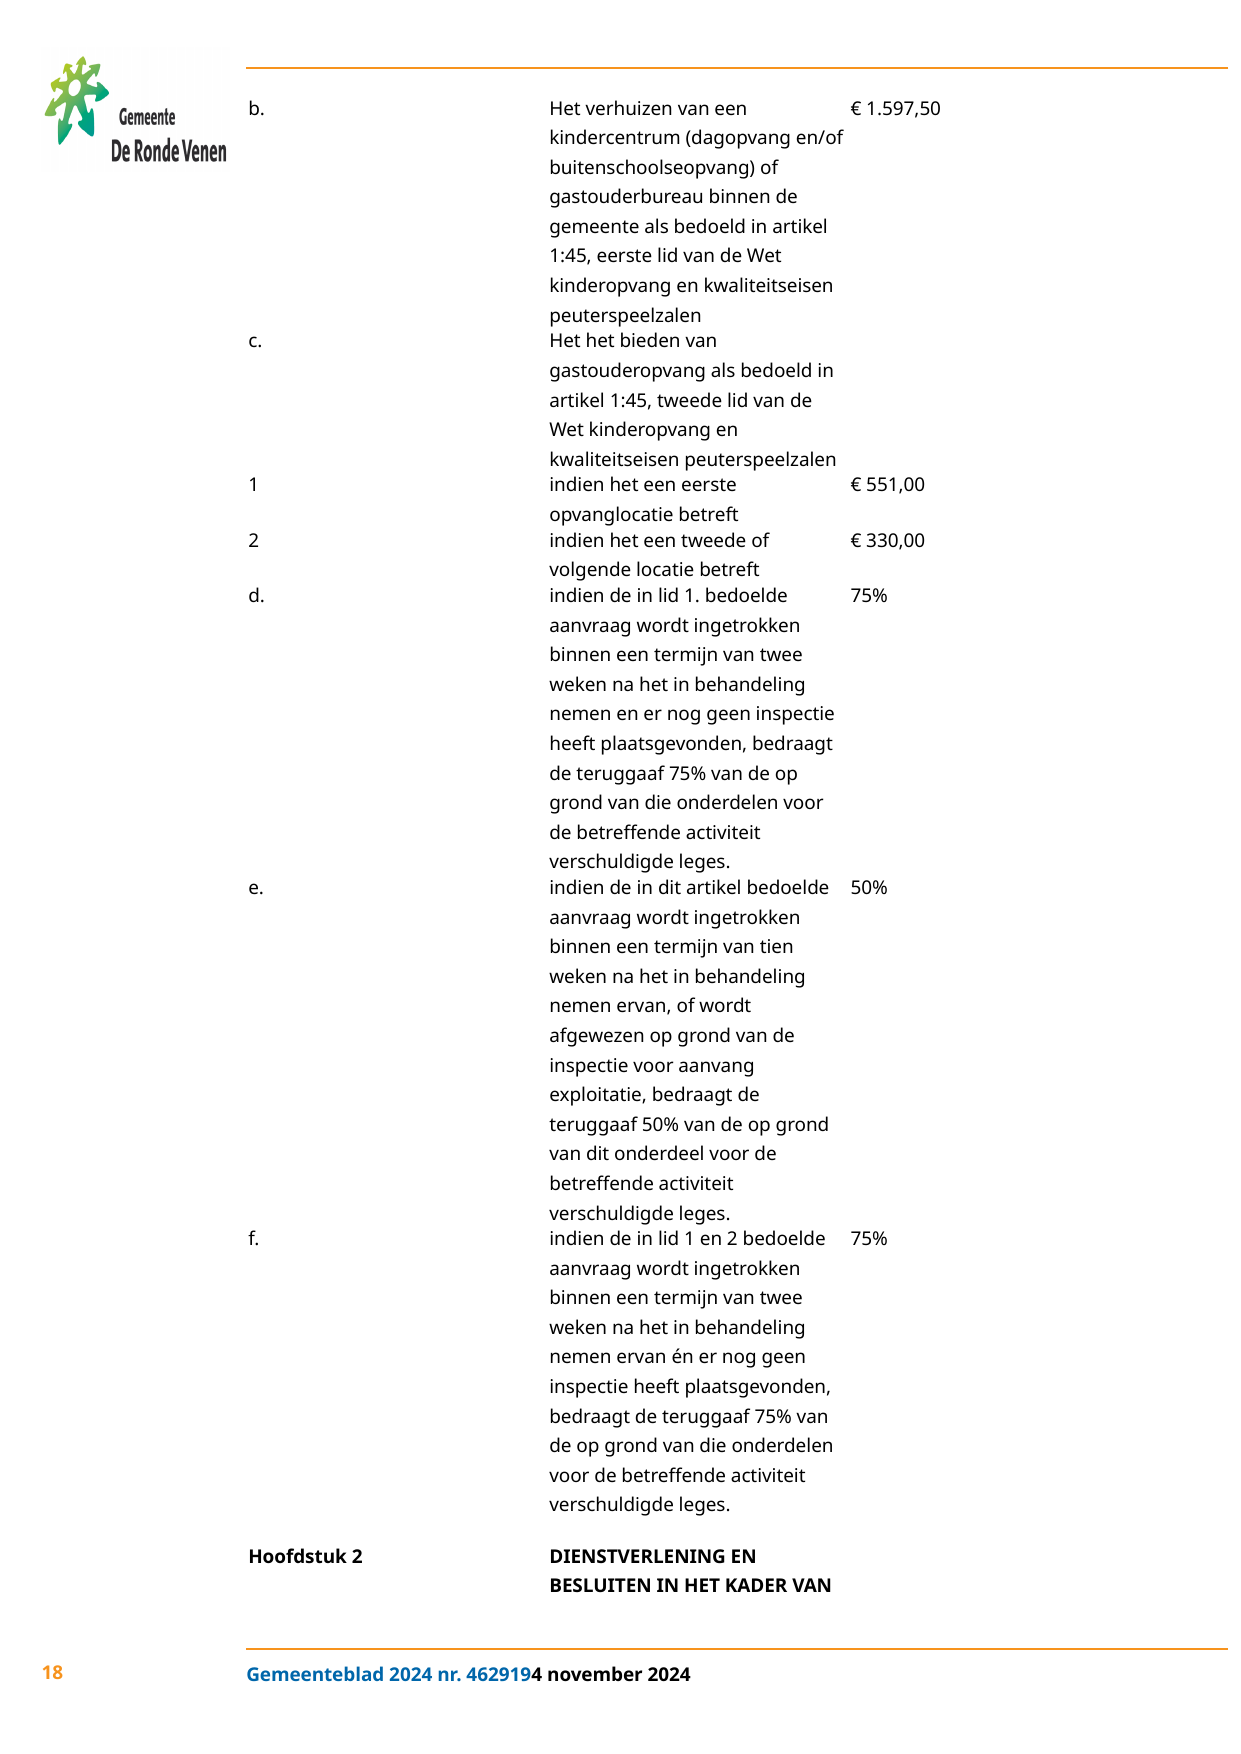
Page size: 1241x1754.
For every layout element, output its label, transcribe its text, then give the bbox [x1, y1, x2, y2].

table_cell e. [248, 874, 549, 1225]
table_cell [850, 328, 1152, 472]
table_cell 1 [248, 472, 549, 527]
table_cell indien de in dit artikel bedoelde aanvraag wordt ingetrokken binnen een termijn van tien weken na het in behandeling nemen ervan, of wordt afgewezen op grond van de inspectie voor aanvang exploitatie, bedraagt de teruggaaf 50% van de op grond van dit onderdeel voor de betreffende activiteit verschuldigde leges. [549, 874, 850, 1225]
table_cell Het verhuizen van een kindercentrum (dagopvang en/of buitenschoolseopvang) of gastouderbureau binnen de gemeente als bedoeld in artikel 1:45, eerste lid van de Wet kinderopvang en kwaliteitseisen peuterspeelzalen [549, 95, 850, 328]
table_cell Het het bieden van gastouderopvang als bedoeld in artikel 1:45, tweede lid van de Wet kinderopvang en kwaliteitseisen peuterspeelzalen [549, 328, 850, 472]
table_cell Hoofdstuk 2 [248, 1543, 549, 1598]
picture [41, 47, 231, 172]
table_cell d. [248, 582, 549, 874]
table_cell 75% [850, 582, 1152, 874]
table_cell b. [248, 95, 549, 328]
table_cell c. [248, 328, 549, 472]
table_cell 50% [850, 874, 1152, 1225]
table_cell [248, 1518, 549, 1543]
table_cell f. [248, 1225, 549, 1517]
table_cell [549, 1518, 850, 1543]
table_cell indien de in lid 1 en 2 bedoelde aanvraag wordt ingetrokken binnen een termijn van twee weken na het in behandeling nemen ervan én er nog geen inspectie heeft plaatsgevonden, bedraagt de teruggaaf 75% van de op grond van die onderdelen voor de betreffende activiteit verschuldigde leges. [549, 1225, 850, 1517]
table_cell 75% [850, 1225, 1152, 1517]
table_cell indien de in lid 1. bedoelde aanvraag wordt ingetrokken binnen een termijn van twee weken na het in behandeling nemen en er nog geen inspectie heeft plaatsgevonden, bedraagt de teruggaaf 75% van de op grond van die onderdelen voor de betreffende activiteit verschuldigde leges. [549, 582, 850, 874]
table_cell [850, 1518, 1152, 1543]
table_cell € 551,00 [850, 472, 1152, 527]
table_cell [850, 1543, 1152, 1598]
table_cell indien het een eerste opvanglocatie betreft [549, 472, 850, 527]
table_cell € 330,00 [850, 527, 1152, 582]
table_cell DIENSTVERLENING EN BESLUITEN IN HET KADER VAN [549, 1543, 850, 1598]
table_cell indien het een tweede of volgende locatie betreft [549, 527, 850, 582]
table_cell 2 [248, 527, 549, 582]
table_cell € 1.597,50 [850, 95, 1152, 328]
